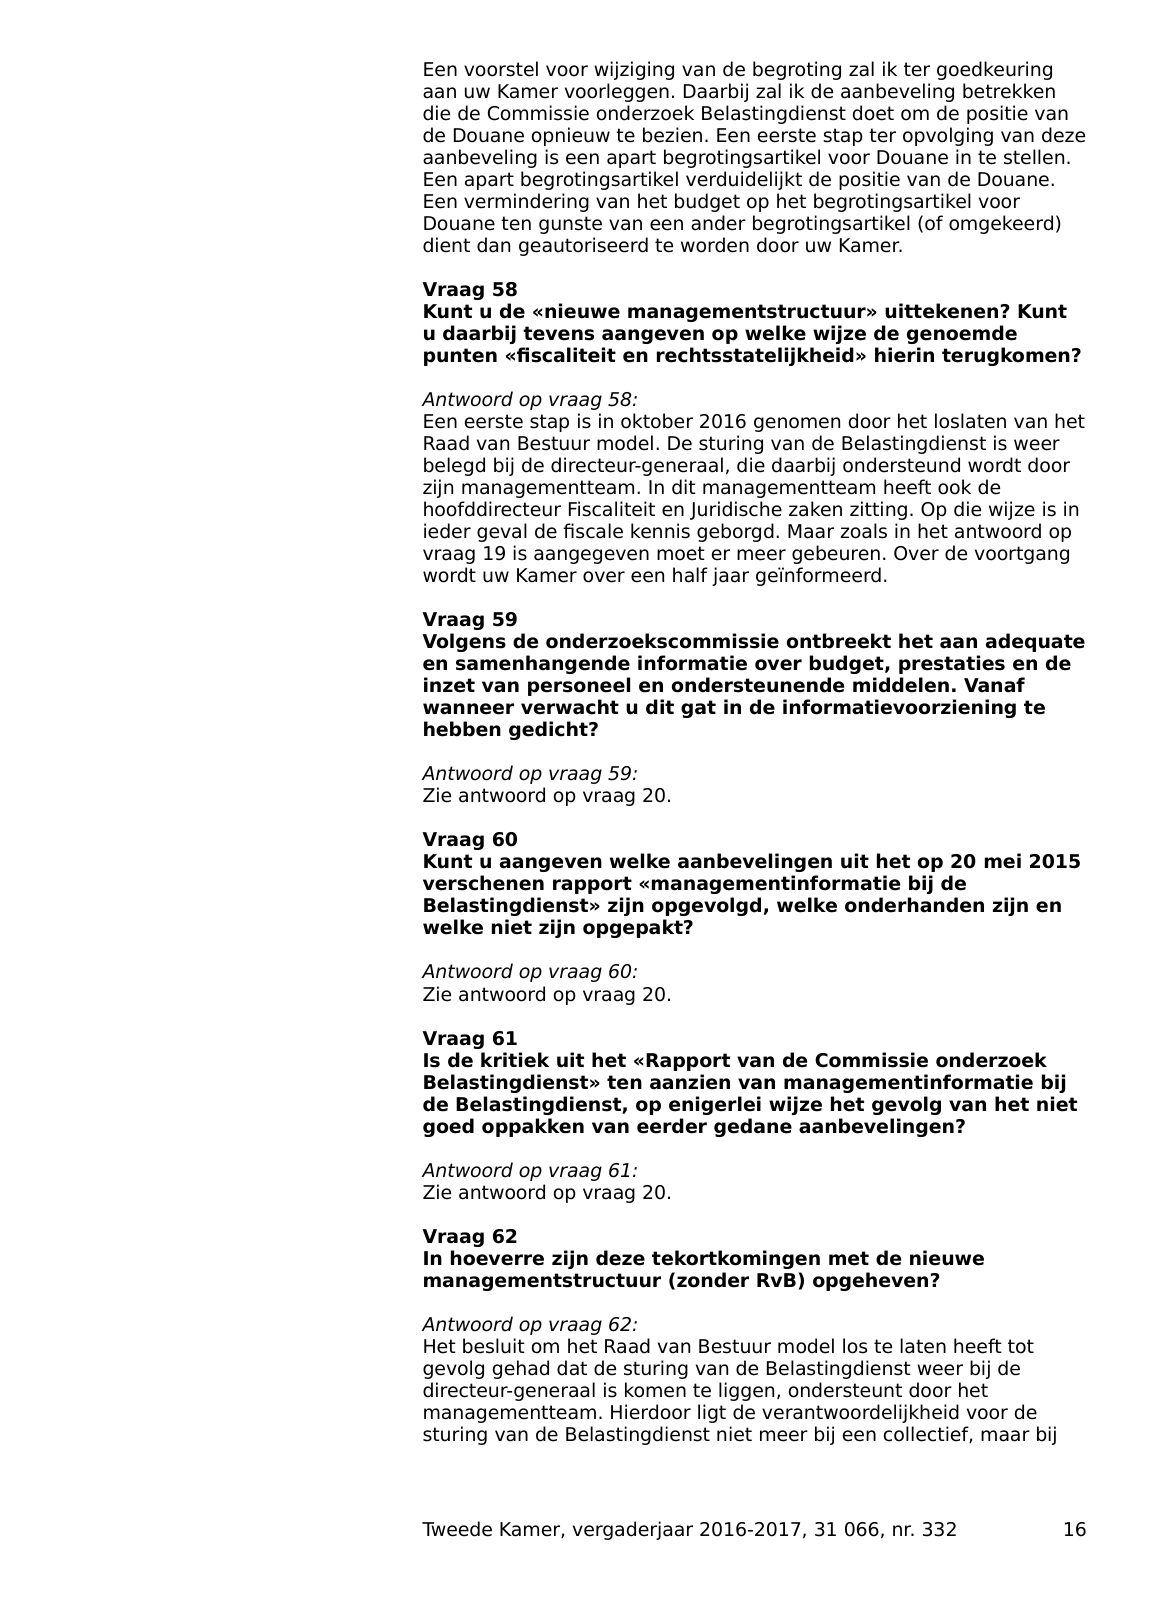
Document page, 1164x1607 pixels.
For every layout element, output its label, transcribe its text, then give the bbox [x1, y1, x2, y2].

text Een eerste stap is in oktober 2016 genomen door het loslaten van het Raad van Bestuur model. De sturing van de Belastingdienst is weer belegd bij de directeur-generaal, die daarbij ondersteund wordt door zijn managementteam. In dit managementteam heeft ook de hoofddirecteur Fiscaliteit en Juridische zaken zitting. Op die wijze is in ieder geval de fiscale kennis geborgd. Maar zoals in het antwoord op vraag 19 is aangegeven moet er meer gebeuren. Over de voortgang wordt uw Kamer over een half jaar geïnformeerd. [422, 411, 1087, 587]
text Een voorstel voor wijziging van de begroting zal ik ter goedkeuring aan uw Kamer voorleggen. Daarbij zal ik de aanbeveling betrekken die de Commissie onderzoek Belastingdienst doet om de positie van de Douane opnieuw te bezien. Een eerste stap ter opvolging van deze aanbeveling is een apart begrotingsartikel voor Douane in te stellen. Een apart begrotingsartikel verduidelijkt de positie van de Douane. Een vermindering van het budget op het begrotingsartikel voor Douane ten gunste van een ander begrotingsartikel (of omgekeerd) dient dan geautoriseerd te worden door uw Kamer. [422, 59, 1087, 257]
text Zie antwoord op vraag 20. [422, 785, 1087, 807]
text Antwoord op vraag 58: [422, 389, 1087, 411]
text Antwoord op vraag 60: [422, 961, 1087, 983]
text Antwoord op vraag 61: [422, 1160, 1087, 1182]
text Volgens de onderzoekscommissie ontbreekt het aan adequate en samenhangende informatie over budget, prestaties en de inzet van personeel en ondersteunende middelen. Vanaf wanneer verwacht u dit gat in de informatievoorziening te hebben gedicht? [422, 631, 1087, 741]
text Vraag 59 [422, 609, 1087, 631]
text Kunt u aangeven welke aanbevelingen uit het op 20 mei 2015 verschenen rapport «managementinformatie bij de Belastingdienst» zijn opgevolgd, welke onderhanden zijn en welke niet zijn opgepakt? [422, 851, 1087, 939]
text Vraag 62 [422, 1226, 1087, 1248]
text Antwoord op vraag 62: [422, 1314, 1087, 1336]
text Antwoord op vraag 59: [422, 763, 1087, 785]
text Vraag 58 [422, 279, 1087, 301]
text Vraag 61 [422, 1028, 1087, 1049]
text Zie antwoord op vraag 20. [422, 983, 1087, 1005]
text Is de kritiek uit het «Rapport van de Commissie onderzoek Belastingdienst» ten aanzien van managementinformatie bij de Belastingdienst, op enigerlei wijze het gevolg van het niet goed oppakken van eerder gedane aanbevelingen? [422, 1049, 1087, 1137]
text In hoeverre zijn deze tekortkomingen met de nieuwe managementstructuur (zonder RvB) opgeheven? [422, 1248, 1087, 1292]
text Het besluit om het Raad van Bestuur model los te laten heeft tot gevolg gehad dat de sturing van de Belastingdienst weer bij de directeur-generaal is komen te liggen, ondersteunt door het managementteam. Hierdoor ligt de verantwoordelijkheid voor de sturing van de Belastingdienst niet meer bij een collectief, maar bij [422, 1336, 1087, 1446]
text Zie antwoord op vraag 20. [422, 1182, 1087, 1204]
text Kunt u de «nieuwe managementstructuur» uittekenen? Kunt u daarbij tevens aangeven op welke wijze de genoemde punten «fiscaliteit en rechtsstatelijkheid» hierin terugkomen? [422, 301, 1087, 367]
text Vraag 60 [422, 829, 1087, 851]
